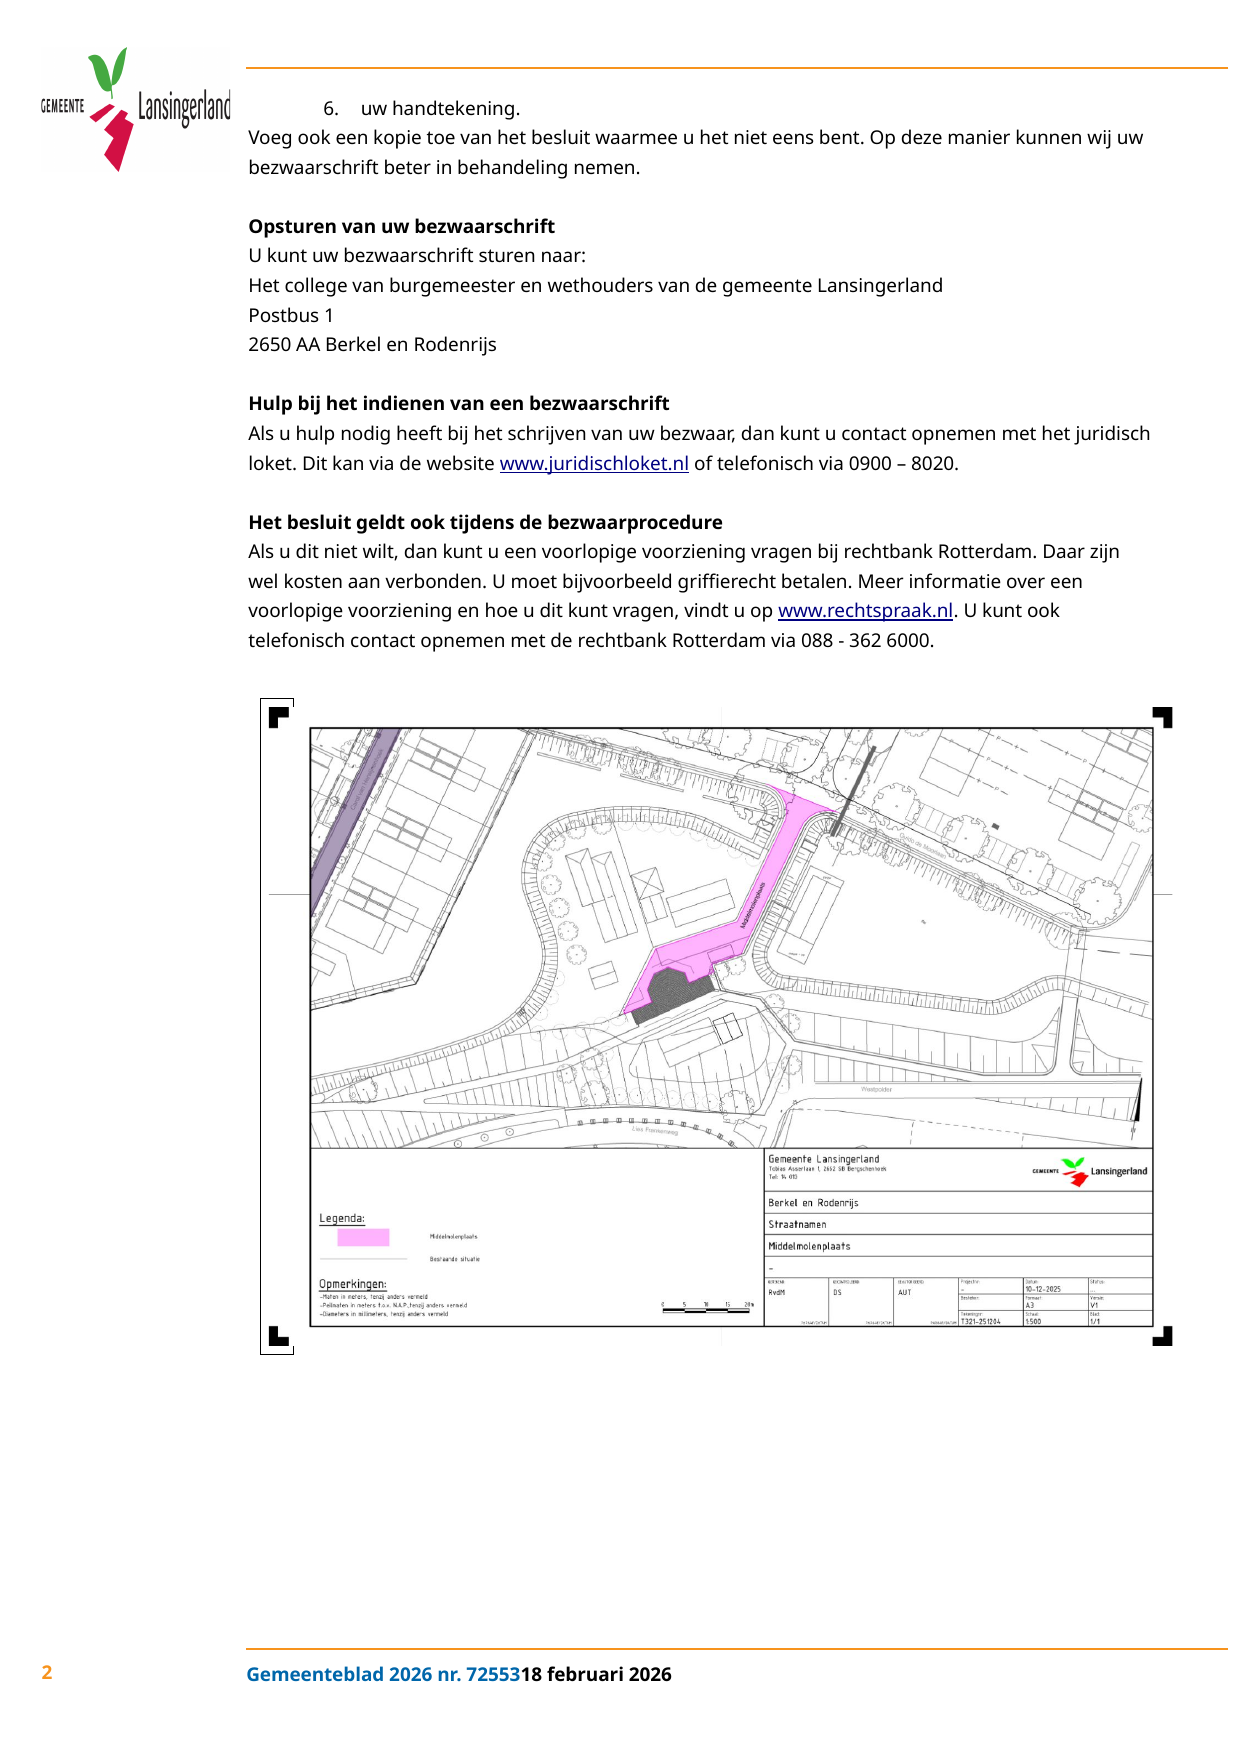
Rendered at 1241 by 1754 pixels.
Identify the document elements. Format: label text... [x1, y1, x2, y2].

picture [41, 47, 231, 172]
list uw handtekening. [323, 95, 1152, 121]
text Opsturen van uw bezwaarschrift [248, 213, 1152, 239]
text Het besluit geldt ook tijdens de bezwaarprocedure [248, 509, 1152, 535]
text Voeg ook een kopie toe van het besluit waarmee u het niet eens bent. Op deze manier kunnen wij uw bezwaarschrift beter in behandeling nemen. [248, 124, 1152, 180]
text Als u hulp nodig heeft bij het schrijven van uw bezwaar, dan kunt u contact opnemen met het juridisch loket. Dit kan via de website www.juridischloket.nl of telefonisch via 0900 – 8020. [248, 420, 1152, 476]
text Hulp bij het indienen van een bezwaarschrift [248, 391, 1152, 416]
text Postbus 1 [248, 302, 1152, 328]
text Als u dit niet wilt, dan kunt u een voorlopige voorziening vragen bij rechtbank Rotterdam. Daar zijn wel kosten aan verbonden. U moet bijvoorbeeld griffierecht betalen. Meer informatie over een voorlopige voorziening en hoe u dit kunt vragen, vindt u op www.rechtspraak.nl. U kunt ook telefonisch contact opnemen met de rechtbank Rotterdam via 088 - 362 6000. [248, 538, 1152, 653]
text Het college van burgemeester en wethouders van de gemeente Lansingerland [248, 272, 1152, 298]
text 2650 AA Berkel en Rodenrijs [248, 331, 1152, 357]
text U kunt uw bezwaarschrift sturen naar: [248, 243, 1152, 268]
picture [268, 707, 1173, 1346]
